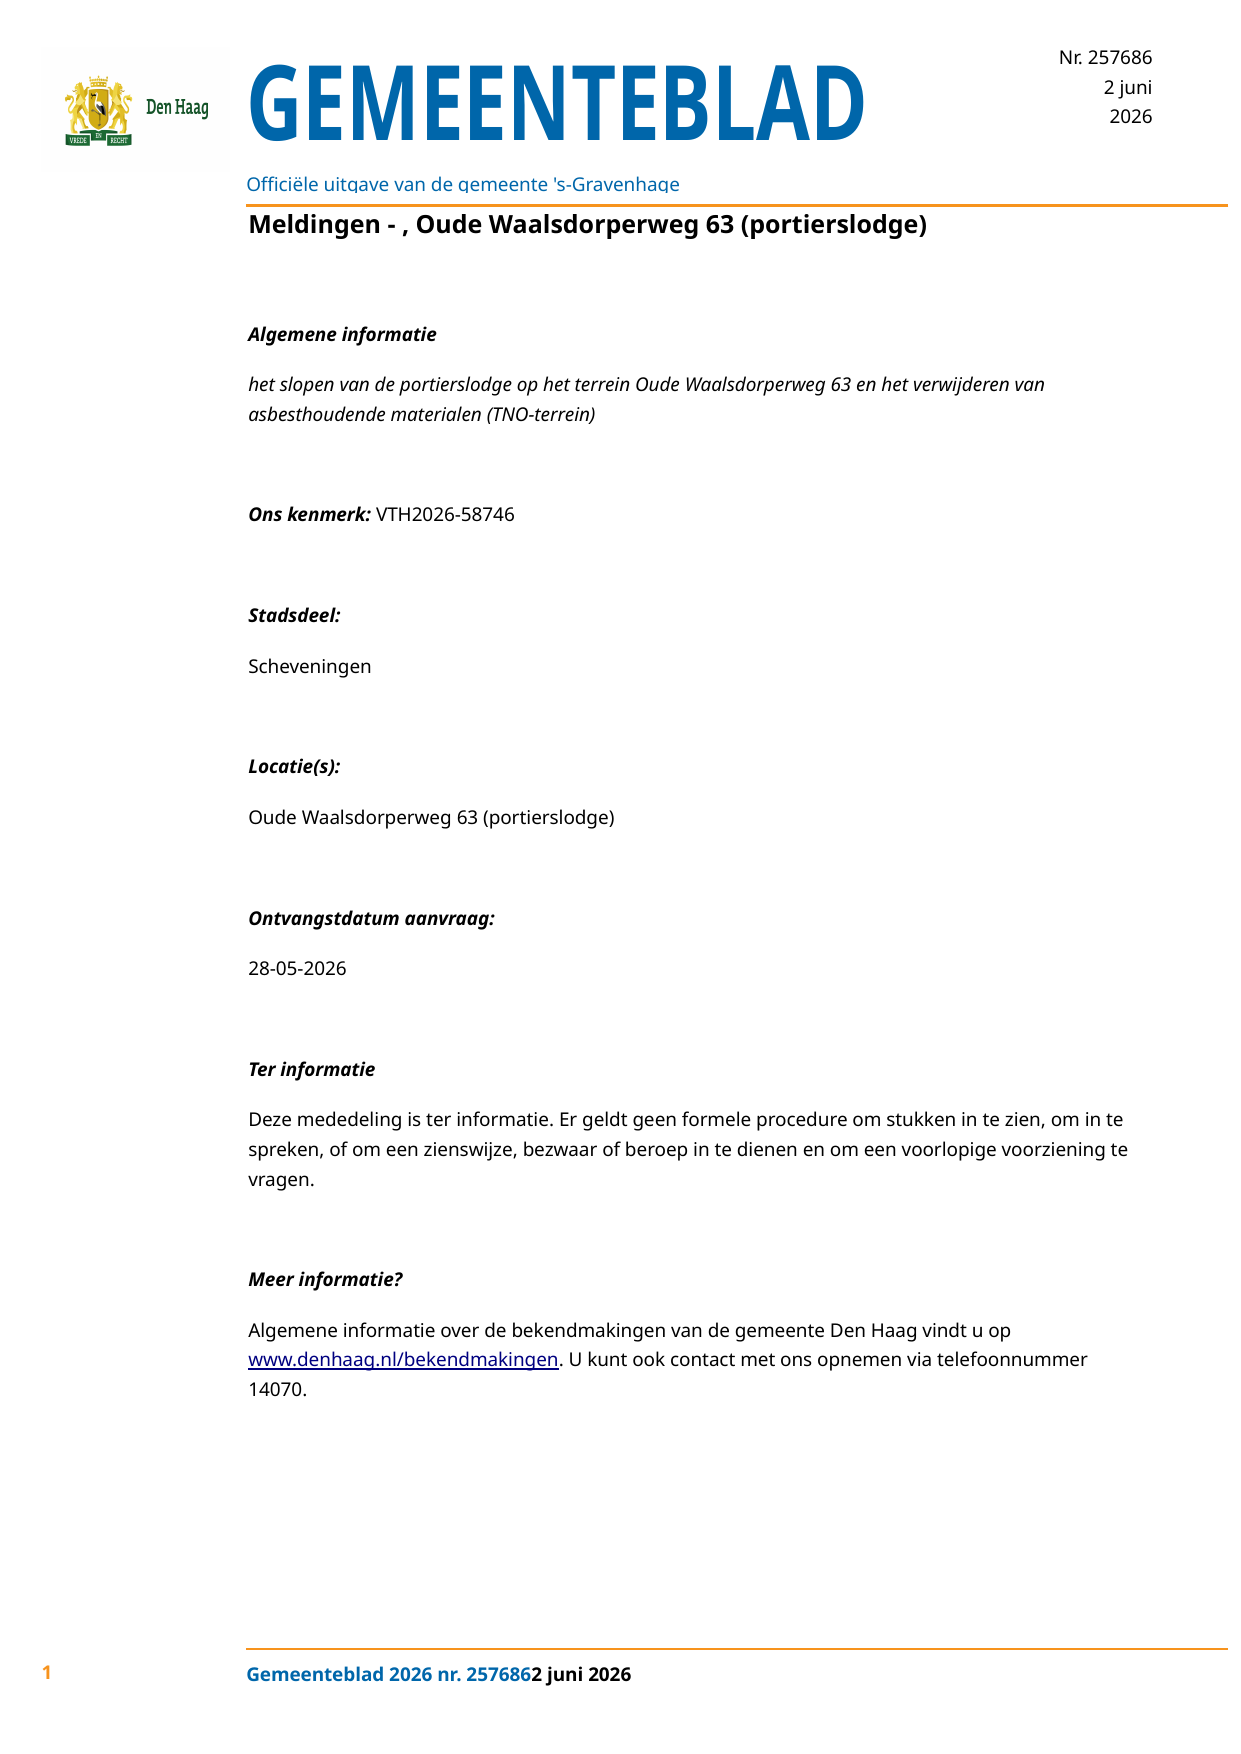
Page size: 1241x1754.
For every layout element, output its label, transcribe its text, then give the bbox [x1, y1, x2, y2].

text Stadsdeel: [248, 602, 1152, 628]
text Scheveningen [248, 653, 1152, 678]
text Ontvangstdatum aanvraag: [248, 905, 1152, 931]
text het slopen van de portierslodge op het terrein Oude Waalsdorperweg 63 en het verwijderen van asbesthoudende materialen (TNO-terrein) [248, 371, 1152, 426]
text Algemene informatie over de bekendmakingen van de gemeente Den Haag vindt u op www.denhaag.nl/bekendmakingen. U kunt ook contact met ons opnemen via telefoonnummer 14070. [248, 1317, 1152, 1402]
text Oude Waalsdorperweg 63 (portierslodge) [248, 804, 1152, 830]
text Locatie(s): [248, 754, 1152, 779]
text 28-05-2026 [248, 955, 1152, 981]
text Deze mededeling is ter informatie. Er geldt geen formele procedure om stukken in te zien, om in te spreken, of om een zienswijze, bezwaar of beroep in te dienen en om een voorlopige voorziening te vragen. [248, 1107, 1152, 1191]
picture [41, 47, 231, 172]
text Meer informatie? [248, 1267, 1152, 1292]
text Algemene informatie [248, 321, 1152, 346]
text Ter informatie [248, 1056, 1152, 1082]
text Ons kenmerk: VTH2026-58746 [248, 502, 1152, 527]
text Meldingen - , Oude Waalsdorperweg 63 (portierslodge) [248, 207, 1152, 241]
